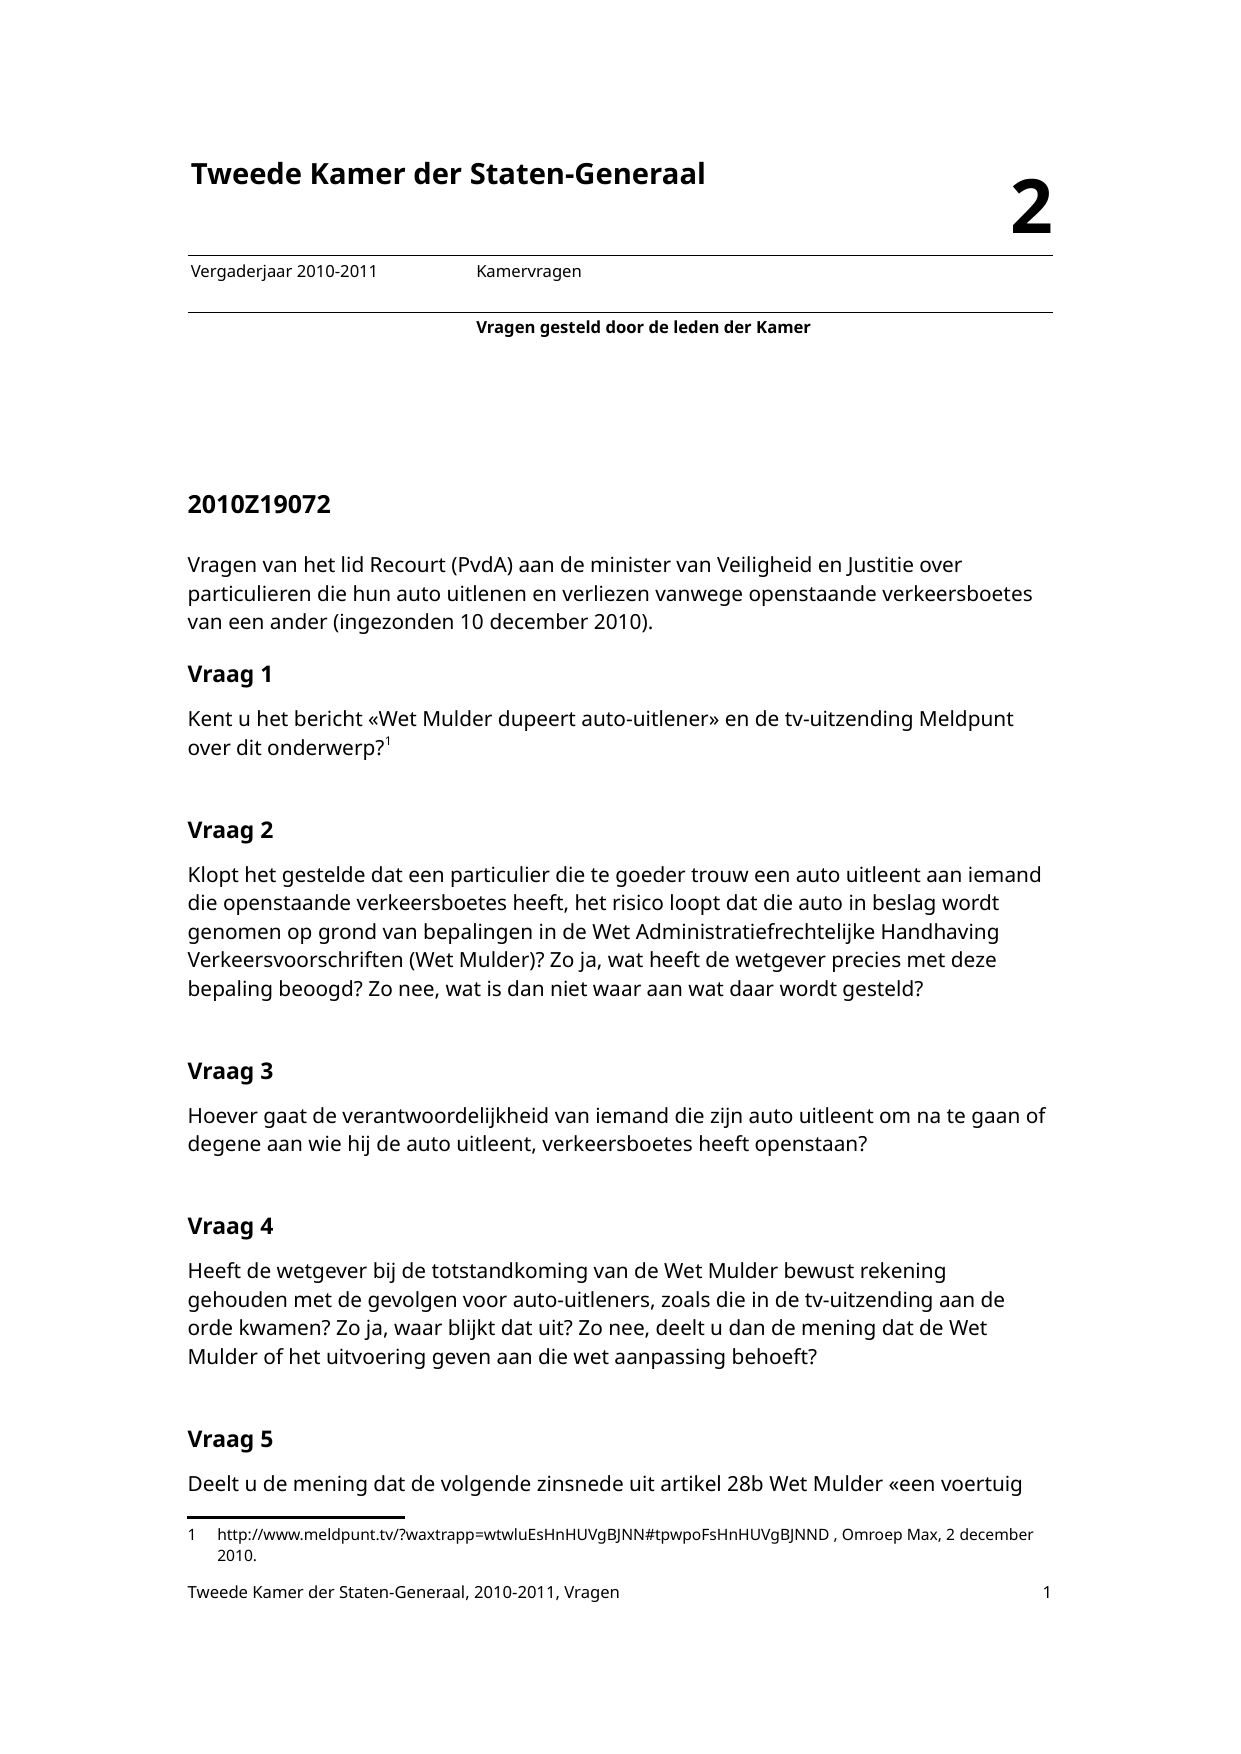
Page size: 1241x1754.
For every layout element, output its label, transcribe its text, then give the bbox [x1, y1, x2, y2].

text 2010Z19072 [187, 487, 1053, 521]
text Hoever gaat de verantwoordelijkheid van iemand die zijn auto uitleent om na te gaan of degene aan wie hij de auto uitleent, verkeersboetes heeft openstaan? [187, 1101, 1053, 1158]
text http://www.meldpunt.tv/?waxtrapp=wtwluEsHnHUVgBJNN#tpwpoFsHnHUVgBJNND , Omroep Max, 2 december 2010. [187, 1509, 1053, 1566]
subtitle Vraag 4 [187, 1210, 1053, 1242]
subtitle Vraag 2 [187, 814, 1053, 845]
text Klopt het gestelde dat een particulier die te goeder trouw een auto uitleent aan iemand die openstaande verkeersboetes heeft, het risico loopt dat die auto in beslag wordt genomen op grond van bepalingen in de Wet Administratiefrechtelijke Handhaving Verkeersvoorschriften (Wet Mulder)? Zo ja, wat heeft de wetgever precies met deze bepaling beoogd? Zo nee, wat is dan niet waar aan wat daar wordt gesteld? [187, 860, 1053, 1002]
table_cell [188, 313, 473, 339]
table_header 2 [880, 150, 1053, 255]
text Heeft de wetgever bij de totstandkoming van de Wet Mulder bewust rekening gehouden met de gevolgen voor auto-uitleners, zoals die in de tv-uitzending aan de orde kwamen? Zo ja, waar blijkt dat uit? Zo nee, deelt u dan de mening dat de Wet Mulder of het uitvoering geven aan die wet aanpassing behoeft? [187, 1257, 1053, 1370]
table_header Tweede Kamer der Staten-Generaal [188, 150, 879, 255]
table_cell Vergaderjaar 2010-2011 [188, 256, 473, 312]
subtitle Vraag 5 [187, 1423, 1053, 1454]
subtitle Vraag 1 [187, 658, 1053, 689]
text Deelt u de mening dat de volgende zinsnede uit artikel 28b Wet Mulder «een voertuig [187, 1469, 1053, 1497]
text Kent u het bericht «Wet Mulder dupeert auto-uitlener» en de tv-uitzending Meldpunt over dit onderwerp? [187, 704, 1053, 761]
table_cell Kamervragen [473, 256, 1053, 312]
subtitle Vraag 3 [187, 1055, 1053, 1086]
text Vragen van het lid Recourt (PvdA) aan de minister van Veiligheid en Justitie over particulieren die hun auto uitlenen en verliezen vanwege openstaande verkeersboetes van een ander (ingezonden 10 december 2010). [187, 550, 1053, 636]
table_cell Vragen gesteld door de leden der Kamer [473, 313, 1053, 339]
